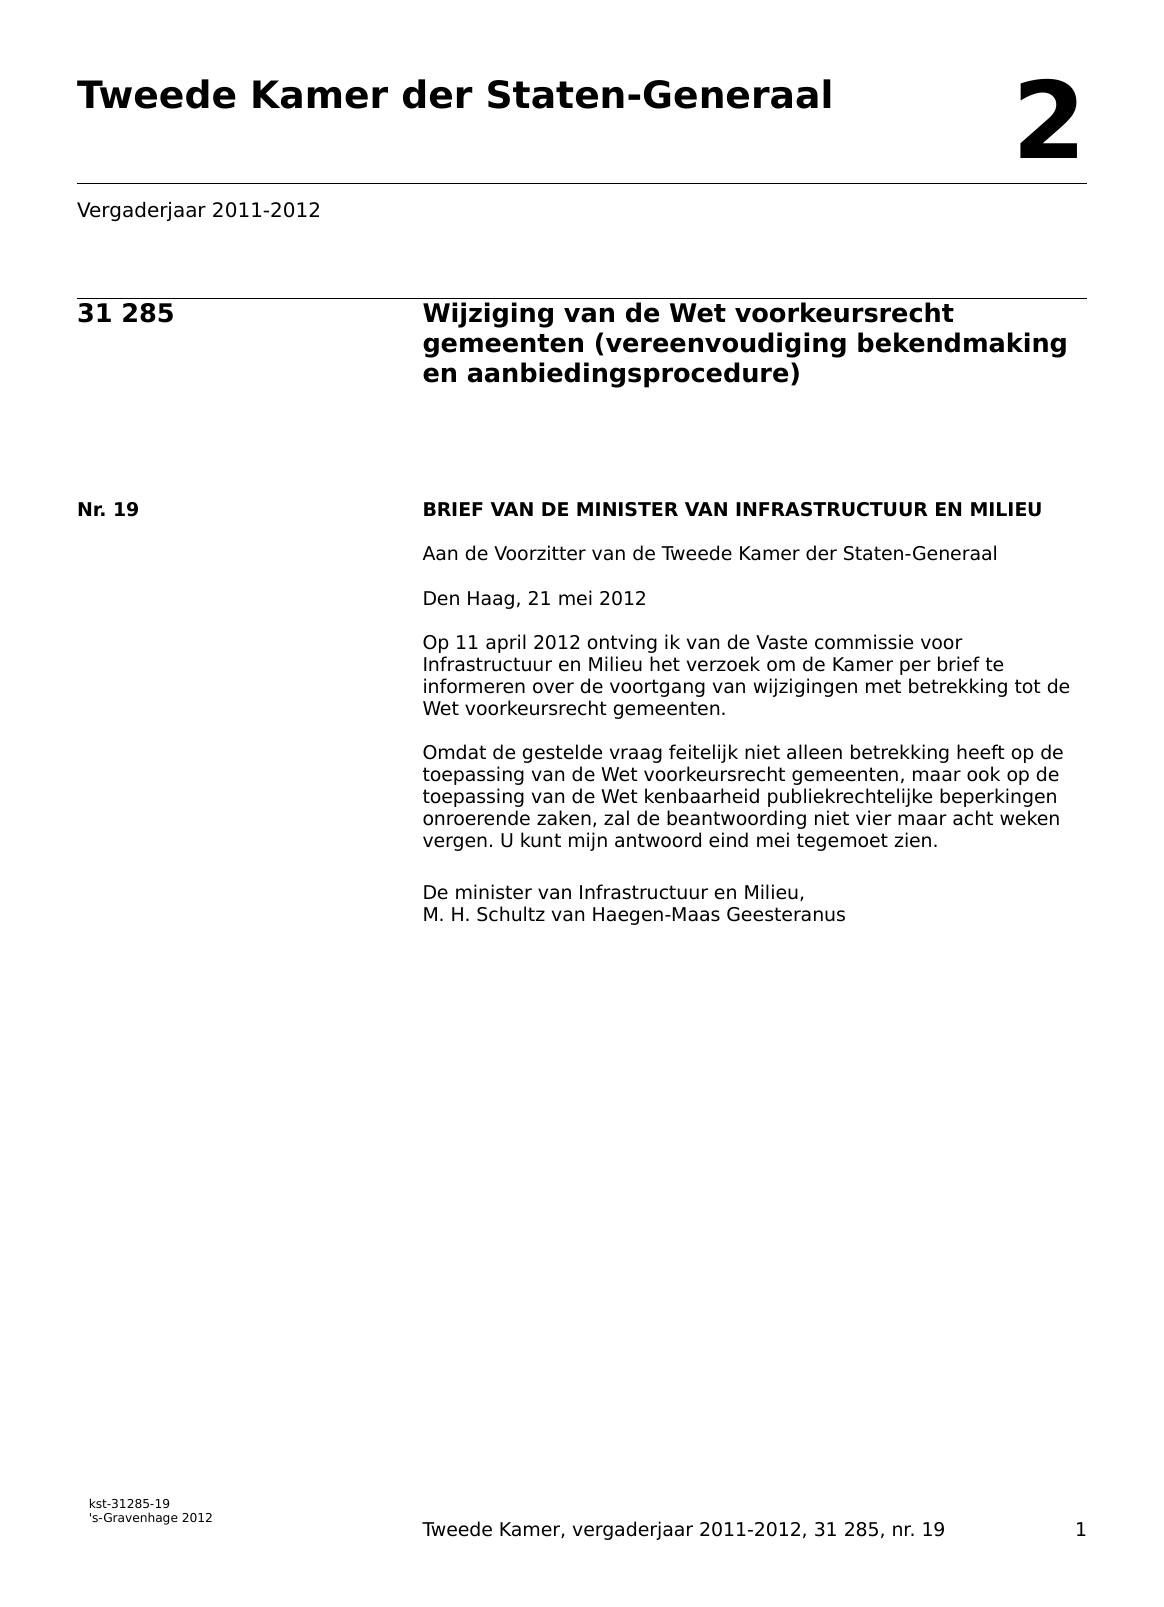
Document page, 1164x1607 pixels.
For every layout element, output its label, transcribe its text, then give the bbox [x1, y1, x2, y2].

table_header 2 [886, 59, 1087, 183]
text Op 11 april 2012 ontving ik van de Vaste commissie voor Infrastructuur en Milieu het verzoek om de Kamer per brief te informeren over de voortgang van wijzigingen met betrekking tot de Wet voorkeursrecht gemeenten. [422, 632, 1087, 719]
table_cell Vergaderjaar 2011-2012 [77, 184, 1087, 298]
text kst-31285-19 [88, 1497, 323, 1511]
text Omdat de gestelde vraag feitelijk niet alleen betrekking heeft op de toepassing van de Wet voorkeursrecht gemeenten, maar ook op de toepassing van de Wet kenbaarheid publiekrechtelijke beperkingen onroerende zaken, zal de beantwoording niet vier maar acht weken vergen. U kunt mijn antwoord eind mei tegemoet zien. [422, 742, 1087, 852]
text Den Haag, 21 mei 2012 [422, 587, 1087, 609]
text De minister van Infrastructuur en Milieu, M. H. Schultz van Haegen-Maas Geesteranus [422, 882, 1087, 926]
text Aan de Voorzitter van de Tweede Kamer der Staten-Generaal [422, 543, 1087, 565]
table_header Tweede Kamer der Staten-Generaal [77, 59, 886, 183]
text 's-Gravenhage 2012 [88, 1511, 323, 1525]
subtitle Nr. 19 BRIEF VAN DE MINISTER VAN INFRASTRUCTUUR EN MILIEU [77, 499, 1087, 521]
subtitle 31 285 Wijziging van de Wet voorkeursrecht gemeenten (vereenvoudiging bekendmaking en aanbiedingsprocedure) [77, 299, 1087, 388]
